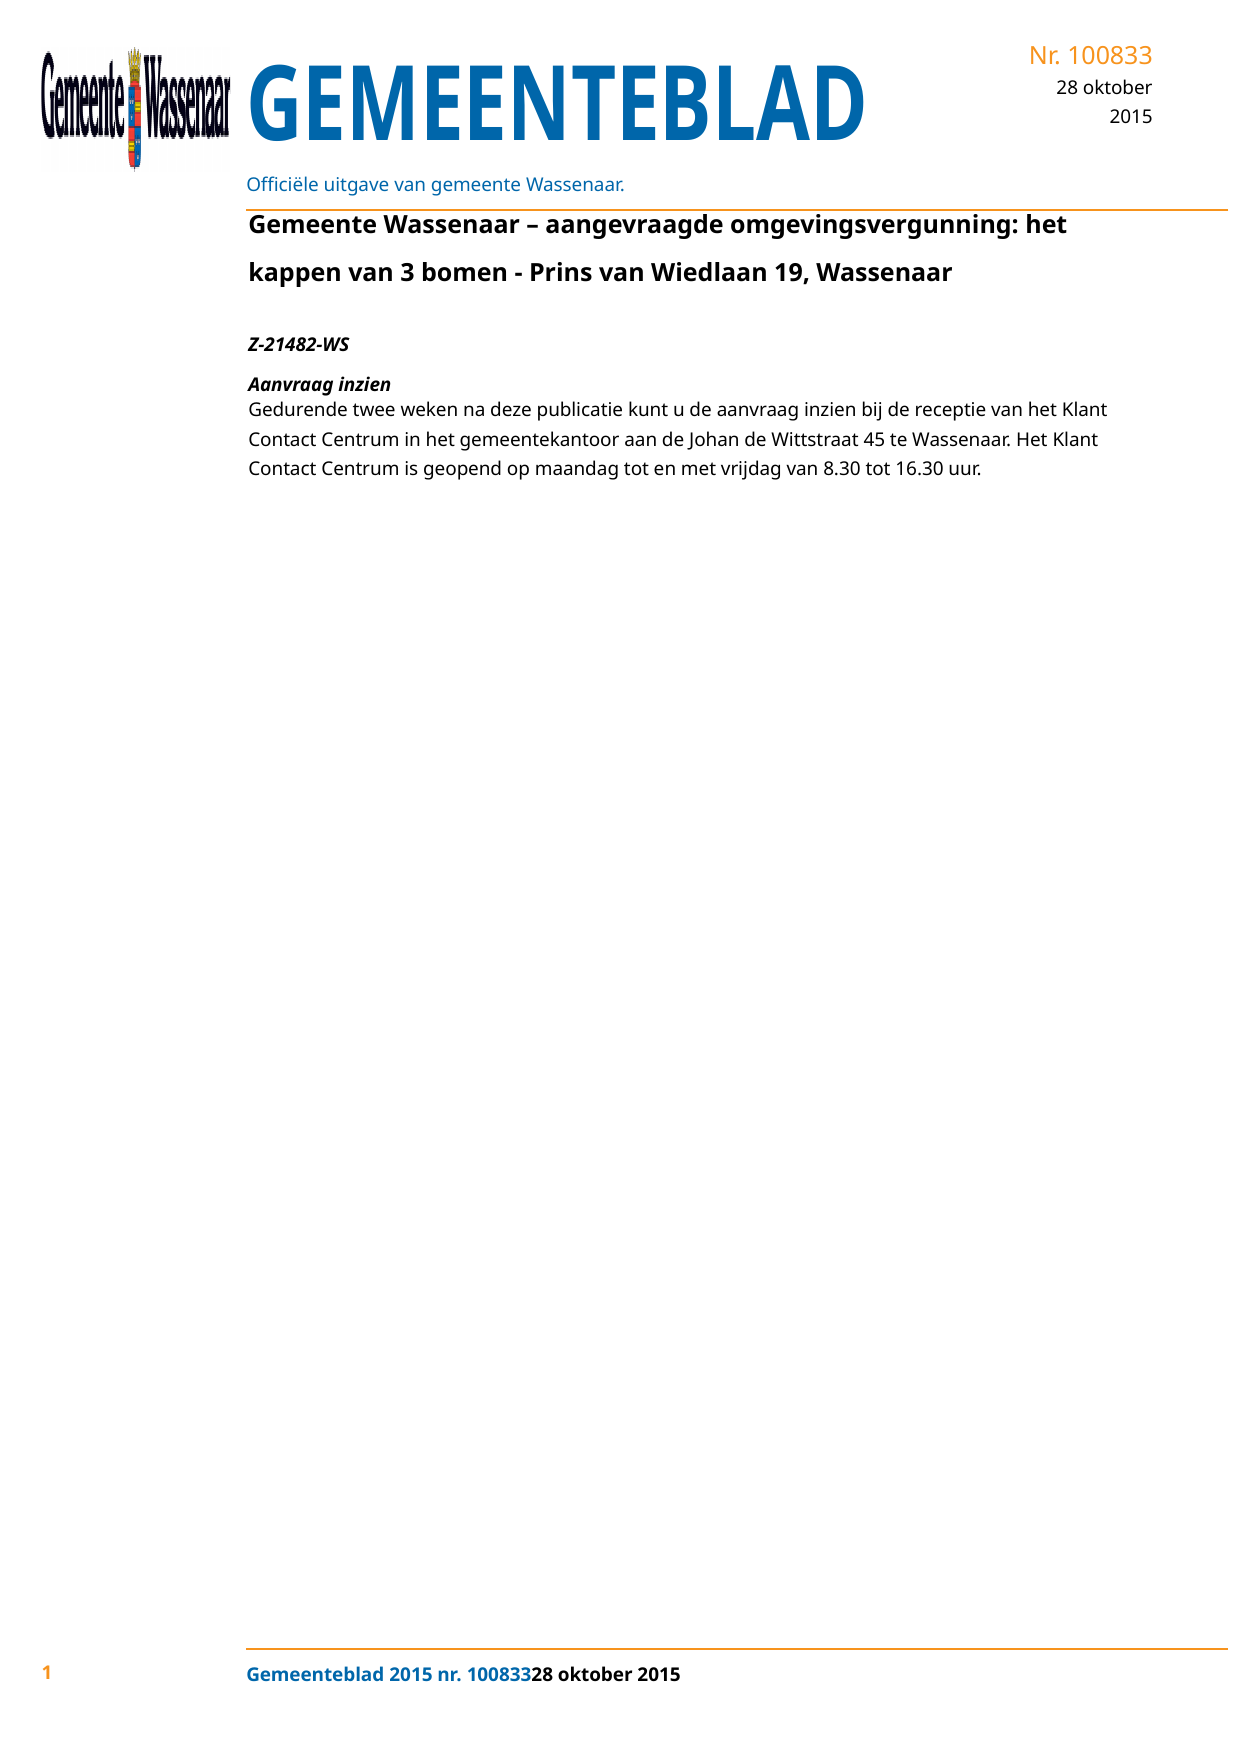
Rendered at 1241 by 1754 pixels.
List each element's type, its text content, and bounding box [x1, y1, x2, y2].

text Z-21482-WS [248, 331, 1152, 357]
text Gemeente Wassenaar – aangevraagde omgevingsvergunning: het kappen van 3 bomen - Prins van Wiedlaan 19, Wassenaar [248, 211, 1152, 288]
text Aanvraag inzien [248, 371, 1152, 396]
text Gedurende twee weken na deze publicatie kunt u de aanvraag inzien bij de receptie van het Klant Contact Centrum in het gemeentekantoor aan de Johan de Wittstraat 45 te Wassenaar. Het Klant Contact Centrum is geopend op maandag tot en met vrijdag van 8.30 tot 16.30 uur. [248, 396, 1152, 481]
picture [41, 47, 231, 172]
